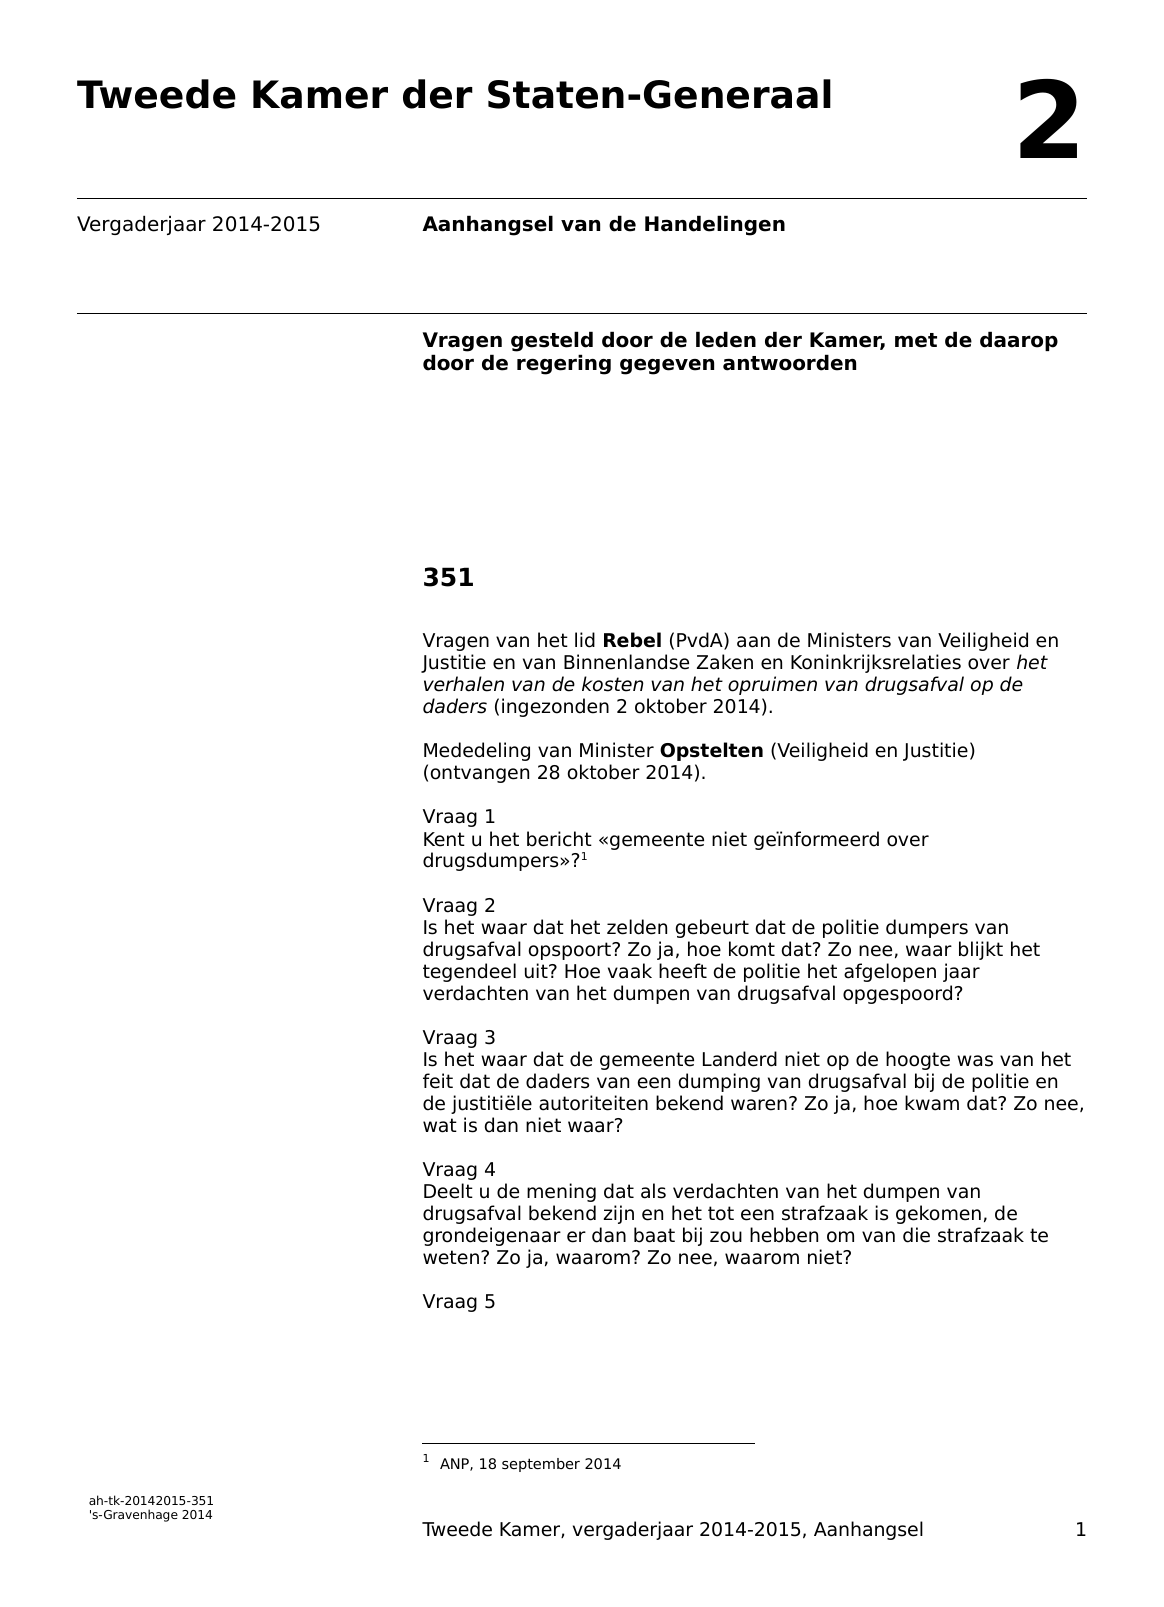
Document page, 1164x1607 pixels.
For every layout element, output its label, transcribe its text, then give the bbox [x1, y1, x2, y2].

text Vraag 1 [422, 806, 1087, 828]
text Is het waar dat het zelden gebeurt dat de politie dumpers van drugsafval opspoort? Zo ja, hoe komt dat? Zo nee, waar blijkt het tegendeel uit? Hoe vaak heeft de politie het afgelopen jaar verdachten van het dumpen van drugsafval opgespoord? [422, 917, 1087, 1004]
text Is het waar dat de gemeente Landerd niet op de hoogte was van het feit dat de daders van een dumping van drugsafval bij de politie en de justitiële autoriteiten bekend waren? Zo ja, hoe kwam dat? Zo nee, wat is dan niet waar? [422, 1049, 1087, 1137]
table_header 2 [886, 59, 1087, 198]
table_cell [77, 314, 422, 375]
text Mededeling van Minister Opstelten (Veiligheid en Justitie) (ontvangen 28 oktober 2014). [422, 740, 1087, 784]
text ANP, 18 september 2014 [422, 1452, 1087, 1474]
text 351 [422, 563, 1087, 592]
table_cell Aanhangsel van de Handelingen [422, 199, 1087, 313]
text Vraag 4 [422, 1159, 1087, 1181]
table_cell Vergaderjaar 2014-2015 [77, 199, 422, 313]
text Vraag 3 [422, 1027, 1087, 1049]
text 's-Gravenhage 2014 [88, 1508, 323, 1522]
text Vraag 2 [422, 894, 1087, 917]
table_header Tweede Kamer der Staten-Generaal [77, 59, 886, 198]
text Kent u het bericht «gemeente niet geïnformeerd over drugsdumpers»? [422, 828, 1087, 872]
text Vraag 5 [422, 1291, 1087, 1313]
text ah-tk-20142015-351 [88, 1494, 323, 1508]
text Vragen van het lid Rebel (PvdA) aan de Ministers van Veiligheid en Justitie en van Binnenlandse Zaken en Koninkrijksrelaties over het verhalen van de kosten van het opruimen van drugsafval op de daders (ingezonden 2 oktober 2014). [422, 630, 1087, 718]
text Deelt u de mening dat als verdachten van het dumpen van drugsafval bekend zijn en het tot een strafzaak is gekomen, de grondeigenaar er dan baat bij zou hebben om van die strafzaak te weten? Zo ja, waarom? Zo nee, waarom niet? [422, 1181, 1087, 1269]
table_cell Vragen gesteld door de leden der Kamer, met de daarop door de regering gegeven antwoorden [422, 314, 1087, 375]
